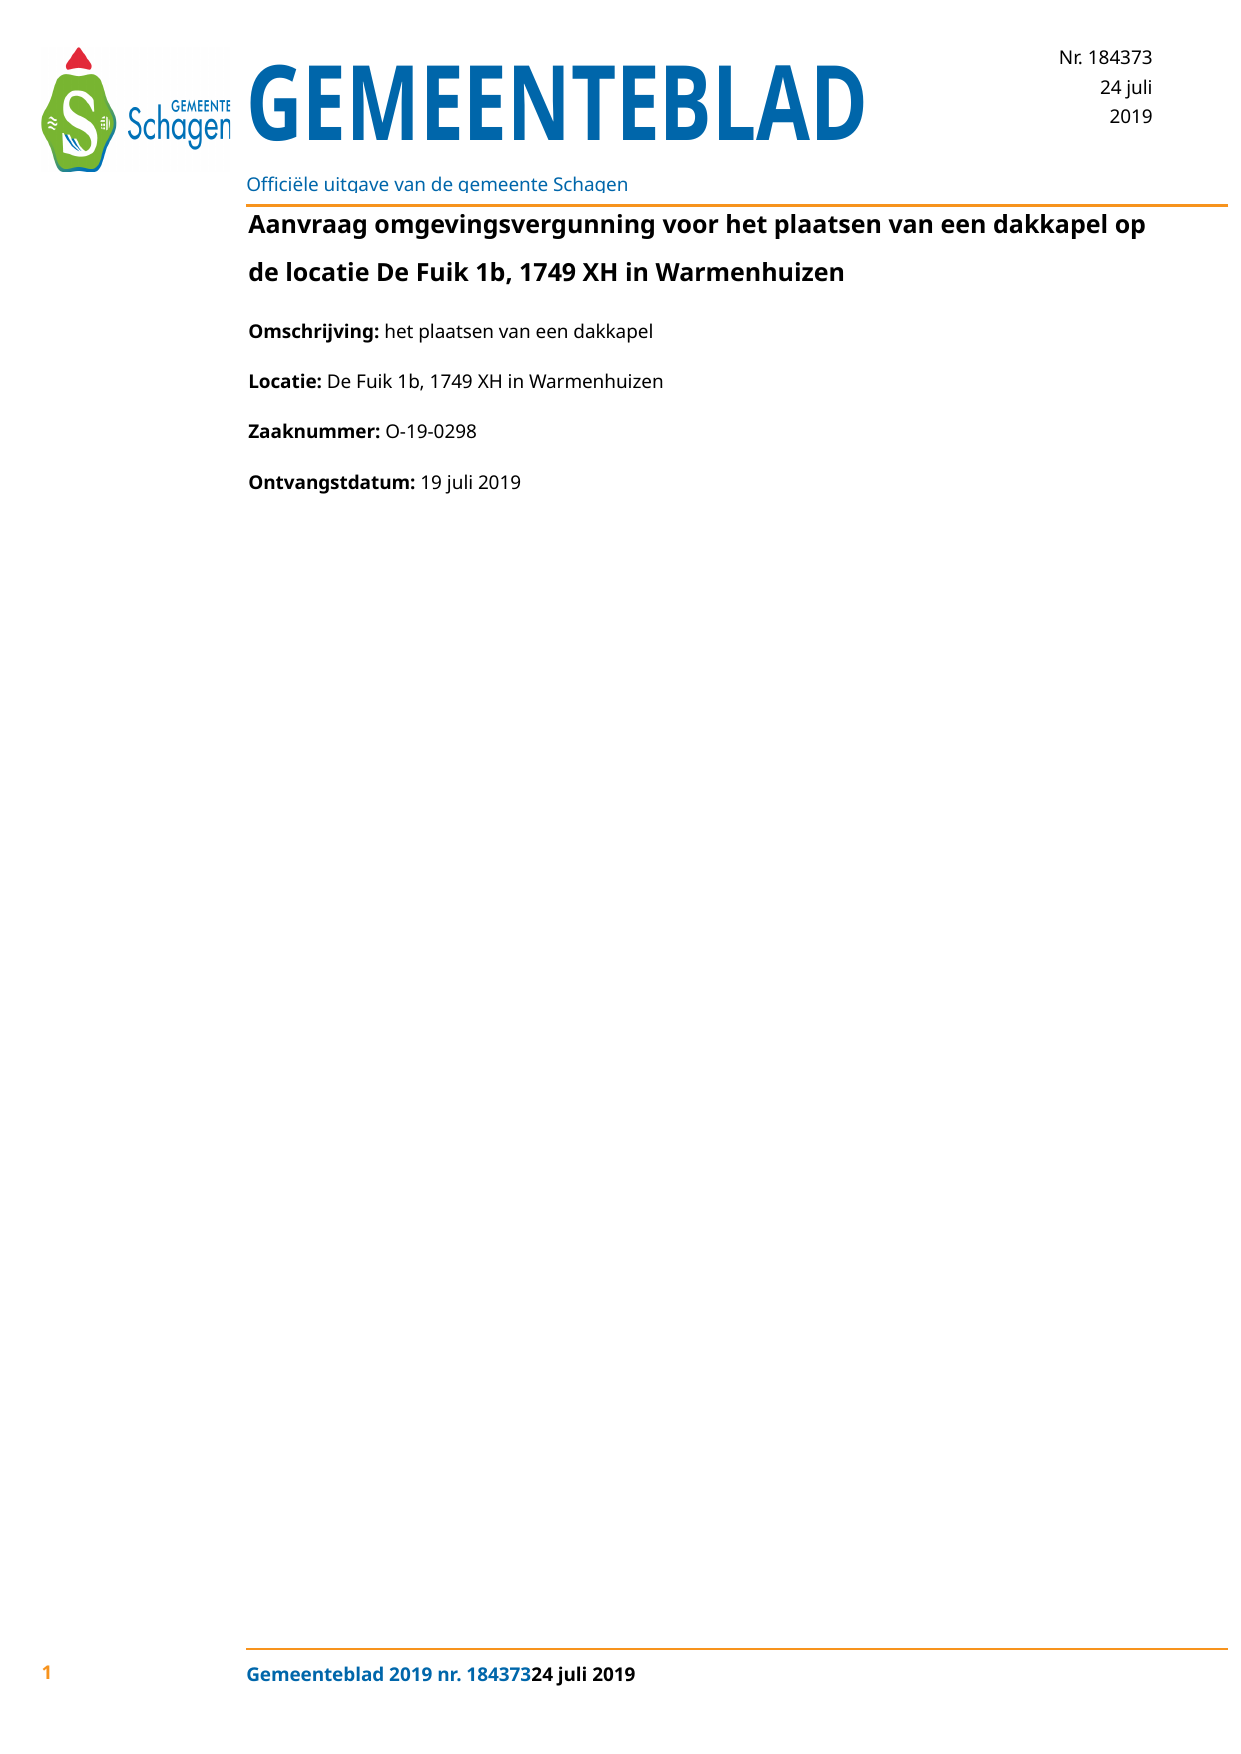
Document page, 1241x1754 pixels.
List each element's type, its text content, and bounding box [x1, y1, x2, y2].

text Locatie: De Fuik 1b, 1749 XH in Warmenhuizen [248, 368, 1152, 394]
text Zaaknummer: O-19-0298 [248, 419, 1152, 444]
text Aanvraag omgevingsvergunning voor het plaatsen van een dakkapel op de locatie De Fuik 1b, 1749 XH in Warmenhuizen [248, 207, 1152, 288]
picture [41, 47, 231, 172]
text Ontvangstdatum: 19 juli 2019 [248, 469, 1152, 495]
text Omschrijving: het plaatsen van een dakkapel [248, 318, 1152, 344]
